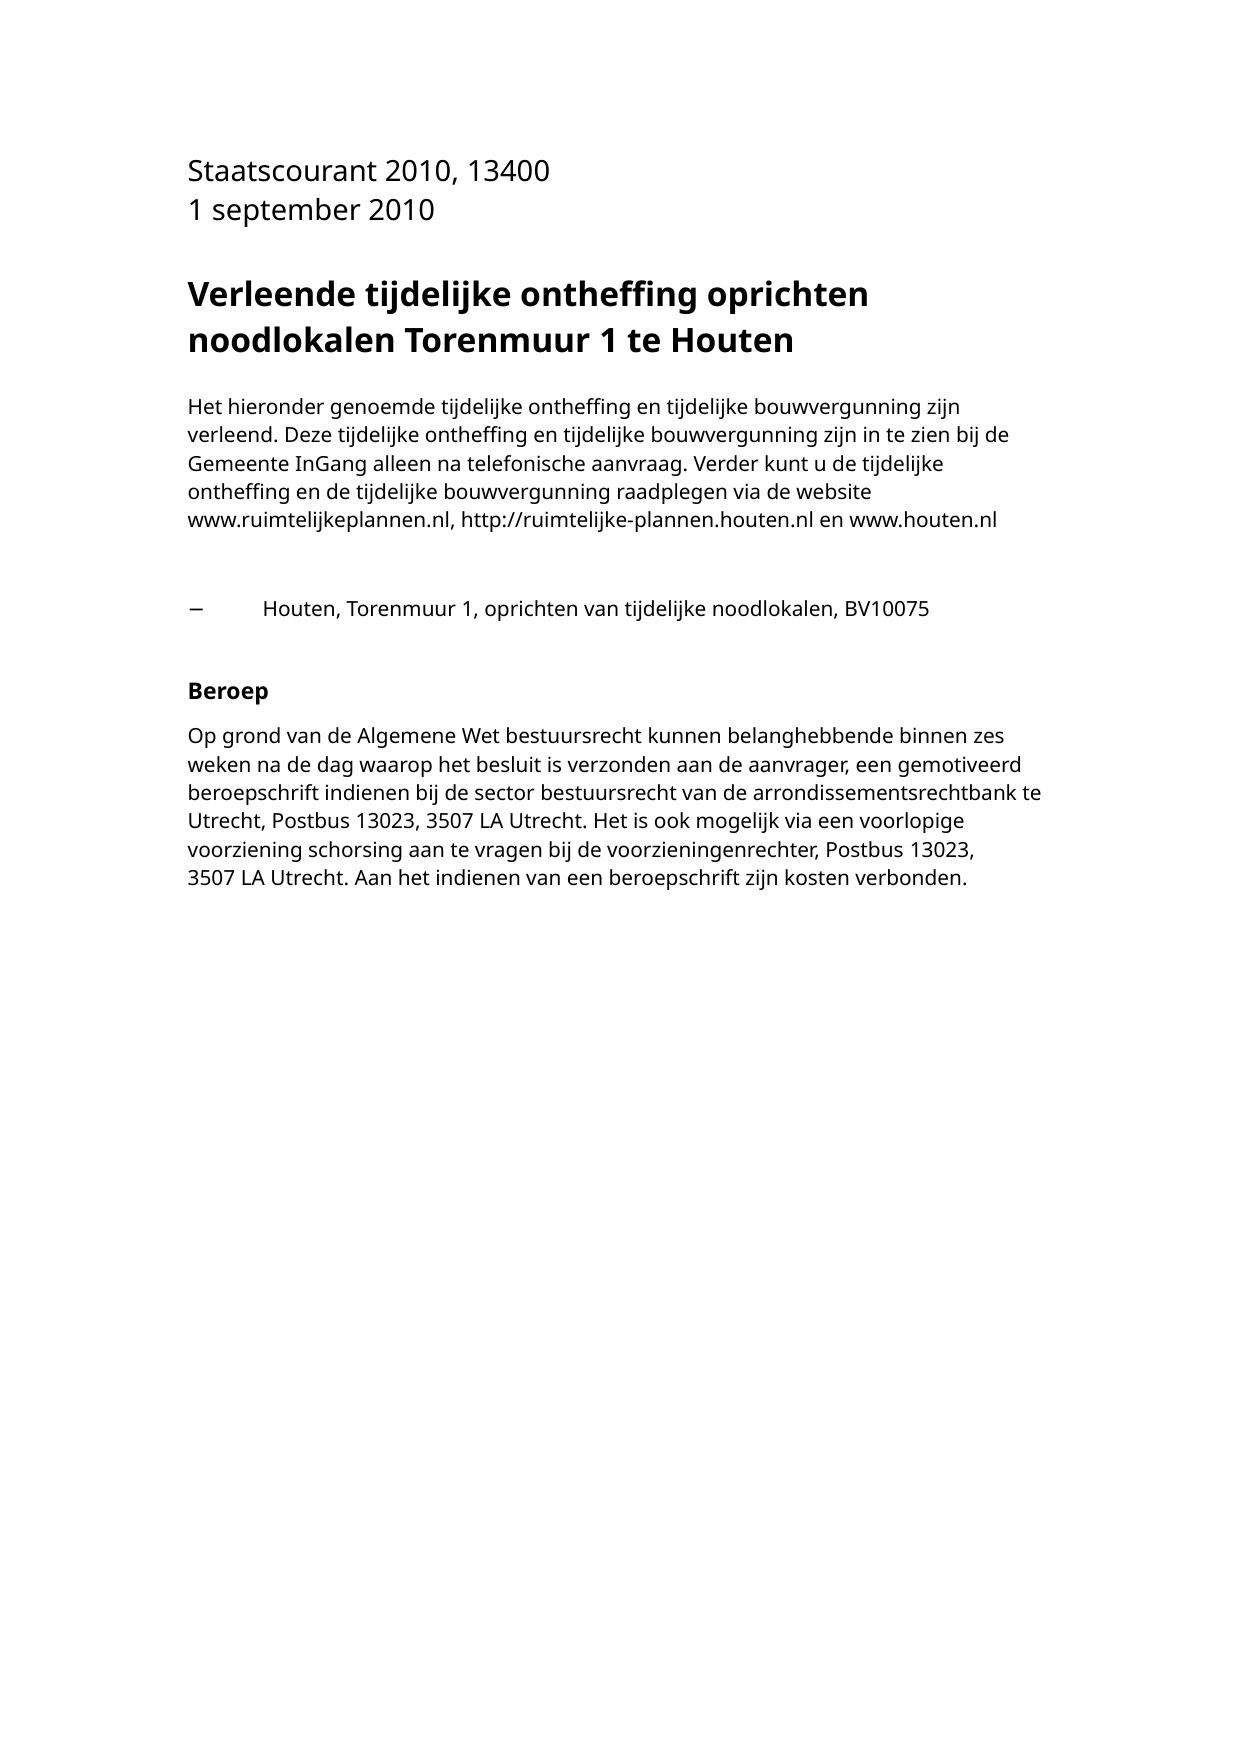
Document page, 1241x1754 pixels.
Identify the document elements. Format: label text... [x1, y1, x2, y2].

text 1 september 2010 [187, 190, 1053, 229]
subtitle Beroep [187, 675, 1053, 706]
list Houten, Torenmuur 1, oprichten van tijdelijke noodlokalen, BV10075 [187, 594, 1053, 622]
subtitle Verleende tijdelijke ontheffing oprichten noodlokalen Torenmuur 1 te Houten [187, 271, 1053, 362]
text Staatscourant 2010, 13400 [187, 150, 1053, 190]
text Op grond van de Algemene Wet bestuursrecht kunnen belanghebbende binnen zes weken na de dag waarop het besluit is verzonden aan de aanvrager, een gemotiveerd beroepschrift indienen bij de sector bestuursrecht van de arrondissementsrechtbank te Utrecht, Postbus 13023, 3507 LA Utrecht. Het is ook mogelijk via een voorlopige voorziening schorsing aan te vragen bij de voorzieningenrechter, Postbus 13023, 3507 LA Utrecht. Aan het indienen van een beroepschrift zijn kosten verbonden. [187, 721, 1053, 892]
text Het hieronder genoemde tijdelijke ontheffing en tijdelijke bouwvergunning zijn verleend. Deze tijdelijke ontheffing en tijdelijke bouwvergunning zijn in te zien bij de Gemeente InGang alleen na telefonische aanvraag. Verder kunt u de tijdelijke ontheffing en de tijdelijke bouwvergunning raadplegen via de website www.ruimtelijkeplannen.nl, http://ruimtelijke-plannen.houten.nl en www.houten.nl [187, 392, 1053, 534]
